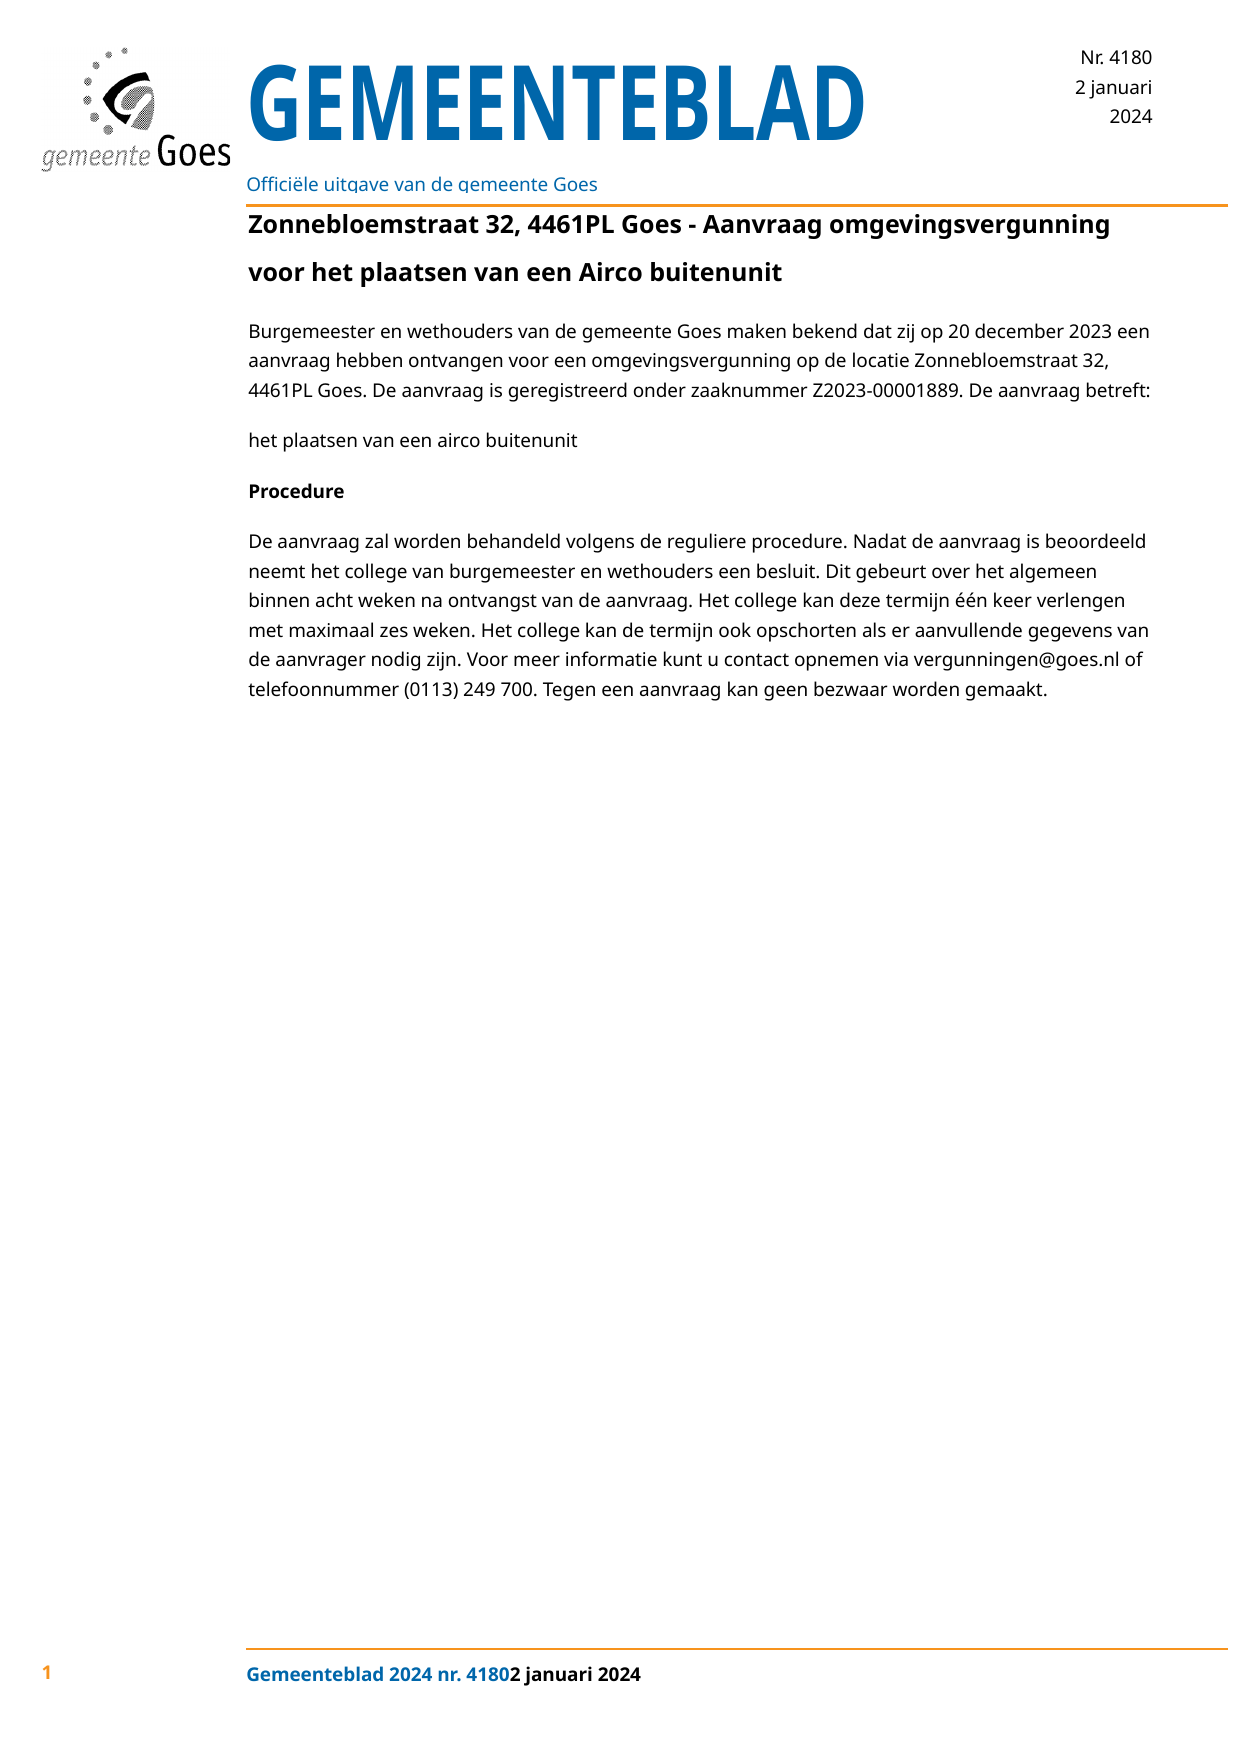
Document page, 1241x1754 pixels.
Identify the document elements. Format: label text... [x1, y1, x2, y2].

picture [41, 47, 231, 172]
text Burgemeester en wethouders van de gemeente Goes maken bekend dat zij op 20 december 2023 een aanvraag hebben ontvangen voor een omgevingsvergunning op de locatie Zonnebloemstraat 32, 4461PL Goes. De aanvraag is geregistreerd onder zaaknummer Z2023-00001889. De aanvraag betreft: [248, 318, 1152, 403]
text het plaatsen van een airco buitenunit [248, 427, 1152, 453]
text De aanvraag zal worden behandeld volgens de reguliere procedure. Nadat de aanvraag is beoordeeld neemt het college van burgemeester en wethouders een besluit. Dit gebeurt over het algemeen binnen acht weken na ontvangst van de aanvraag. Het college kan deze termijn één keer verlengen met maximaal zes weken. Het college kan de termijn ook opschorten als er aanvullende gegevens van de aanvrager nodig zijn. Voor meer informatie kunt u contact opnemen via vergunningen@goes.nl of telefoonnummer (0113) 249 700. Tegen een aanvraag kan geen bezwaar worden gemaakt. [248, 528, 1152, 702]
text Zonnebloemstraat 32, 4461PL Goes - Aanvraag omgevingsvergunning voor het plaatsen van een Airco buitenunit [248, 207, 1152, 288]
text Procedure [248, 478, 1152, 504]
